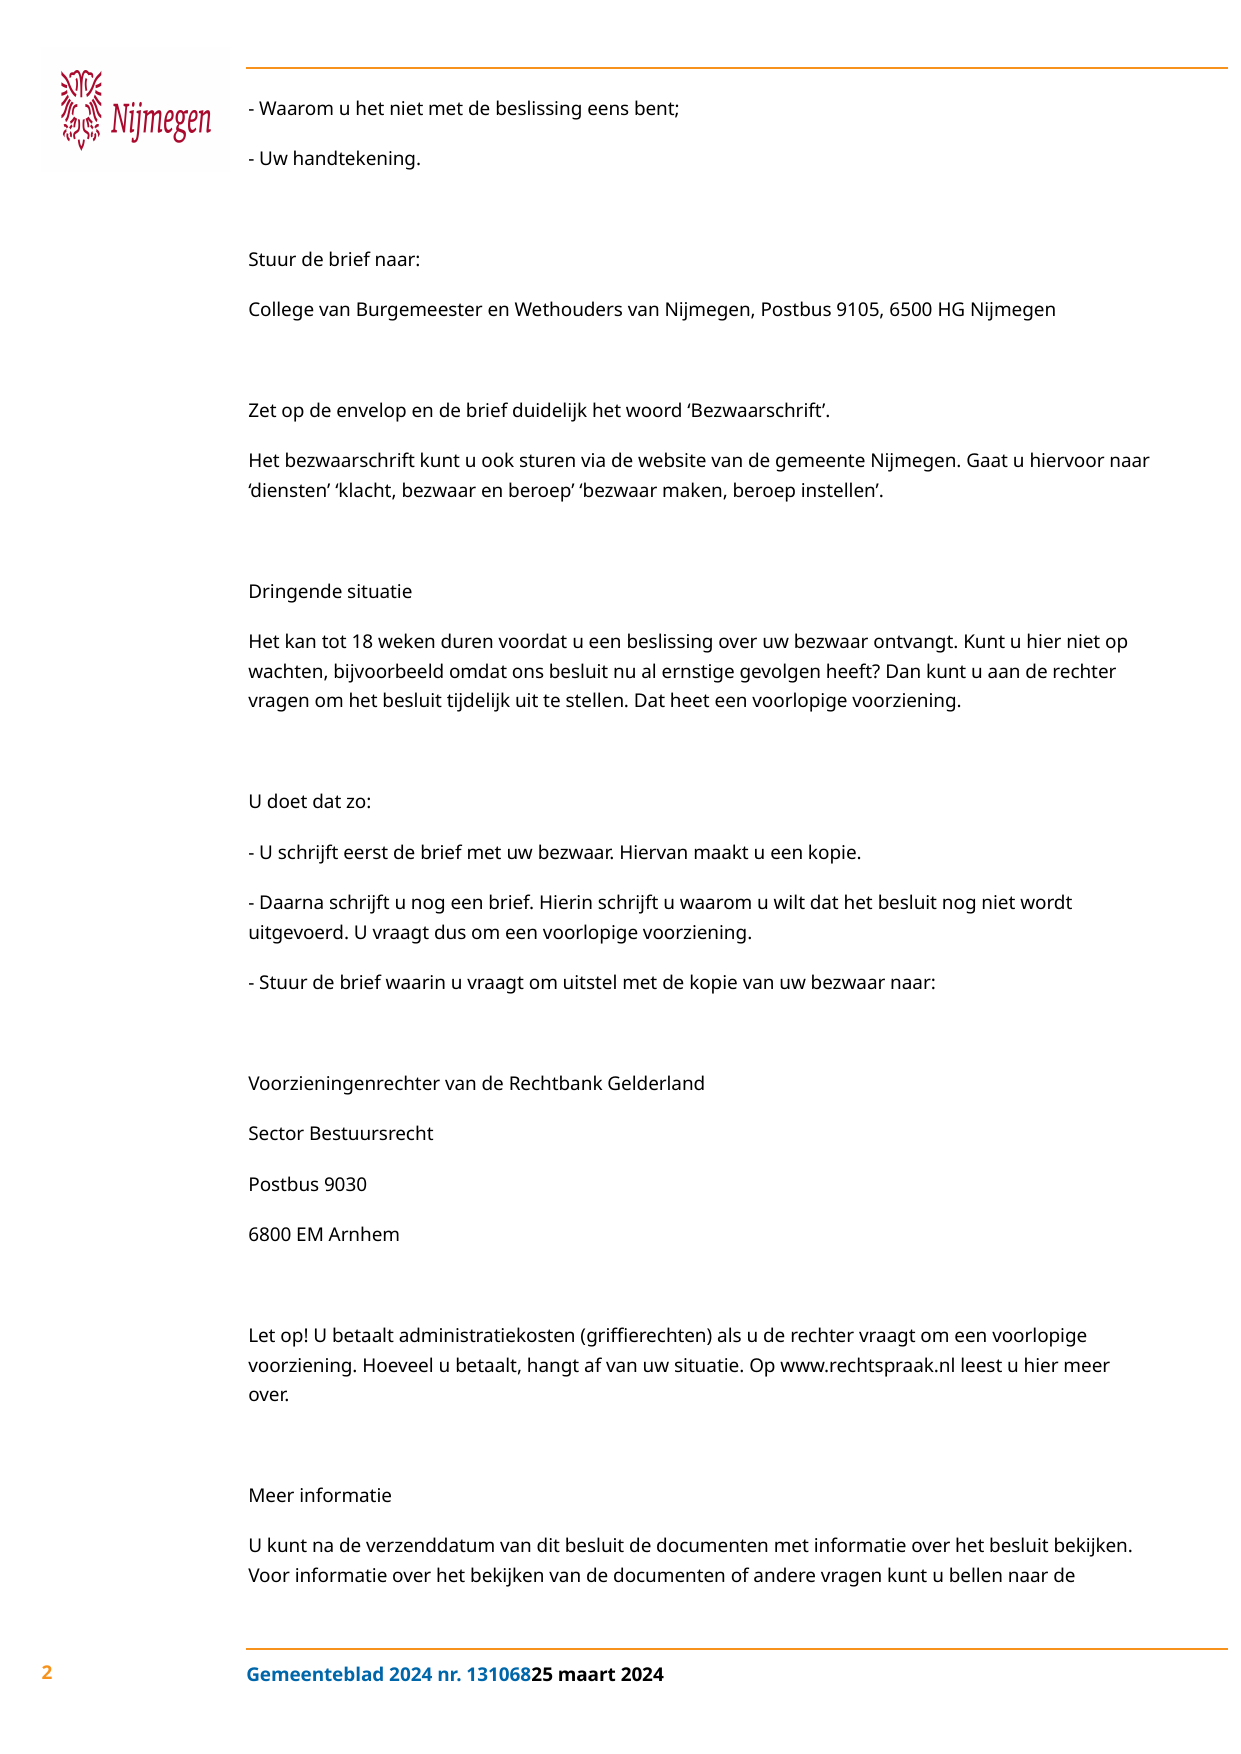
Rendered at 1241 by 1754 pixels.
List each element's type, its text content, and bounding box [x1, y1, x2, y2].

text Dringende situatie [248, 578, 1152, 604]
text Postbus 9030 [248, 1171, 1152, 1197]
text - Stuur de brief waarin u vraagt om uitstel met de kopie van uw bezwaar naar: [248, 969, 1152, 995]
text - Uw handtekening. [248, 145, 1152, 171]
picture [41, 47, 231, 172]
text College van Burgemeester en Wethouders van Nijmegen, Postbus 9105, 6500 HG Nijmegen [248, 296, 1152, 322]
text - U schrijft eerst de brief met uw bezwaar. Hiervan maakt u een kopie. [248, 839, 1152, 865]
text Let op! U betaalt administratiekosten (griffierechten) als u de rechter vraagt om een voorlopige voorziening. Hoeveel u betaalt, hangt af van uw situatie. Op www.rechtspraak.nl leest u hier meer over. [248, 1322, 1152, 1407]
text Het bezwaarschrift kunt u ook sturen via de website van de gemeente Nijmegen. Gaat u hiervoor naar ‘diensten’ ‘klacht, bezwaar en beroep’ ‘bezwaar maken, beroep instellen’. [248, 448, 1152, 503]
text U doet dat zo: [248, 788, 1152, 814]
text Voorzieningenrechter van de Rechtbank Gelderland [248, 1070, 1152, 1096]
text 6800 EM Arnhem [248, 1221, 1152, 1247]
text Het kan tot 18 weken duren voordat u een beslissing over uw bezwaar ontvangt. Kunt u hier niet op wachten, bijvoorbeeld omdat ons besluit nu al ernstige gevolgen heeft? Dan kunt u aan de rechter vragen om het besluit tijdelijk uit te stellen. Dat heet een voorlopige voorziening. [248, 628, 1152, 713]
text - Daarna schrijft u nog een brief. Hierin schrijft u waarom u wilt dat het besluit nog niet wordt uitgevoerd. U vraagt dus om een voorlopige voorziening. [248, 889, 1152, 945]
text - Waarom u het niet met de beslissing eens bent; [248, 95, 1152, 121]
text Stuur de brief naar: [248, 246, 1152, 272]
text Zet op de envelop en de brief duidelijk het woord ‘Bezwaarschrift’. [248, 397, 1152, 423]
text Meer informatie [248, 1482, 1152, 1508]
text U kunt na de verzenddatum van dit besluit de documenten met informatie over het besluit bekijken. Voor informatie over het bekijken van de documenten of andere vragen kunt u bellen naar de [248, 1533, 1152, 1588]
text Sector Bestuursrecht [248, 1121, 1152, 1146]
